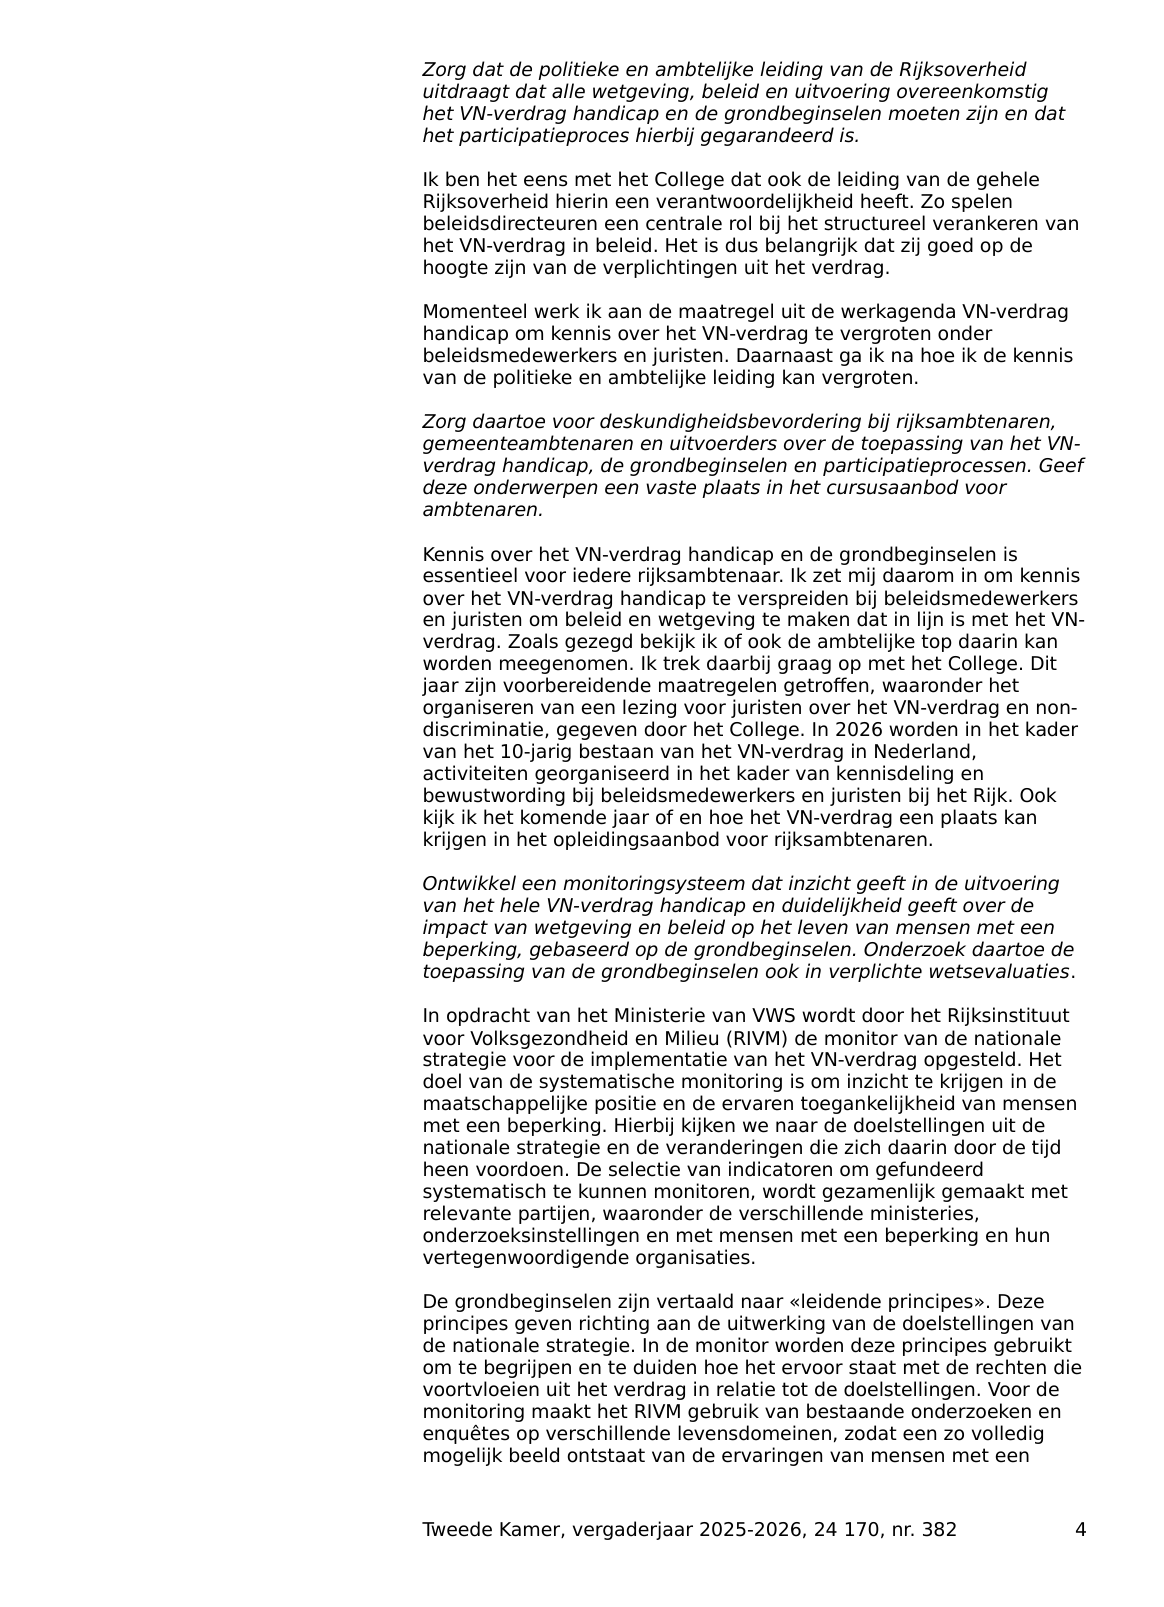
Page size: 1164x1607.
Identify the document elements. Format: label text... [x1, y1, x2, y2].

text Zorg daartoe voor deskundigheidsbevordering bij rijksambtenaren, gemeenteambtenaren en uitvoerders over de toepassing van het VN-verdrag handicap, de grondbeginselen en participatieprocessen. Geef deze onderwerpen een vaste plaats in het cursusaanbod voor ambtenaren. [422, 411, 1087, 521]
text Ik ben het eens met het College dat ook de leiding van de gehele Rijksoverheid hierin een verantwoordelijkheid heeft. Zo spelen beleidsdirecteuren een centrale rol bij het structureel verankeren van het VN-verdrag in beleid. Het is dus belangrijk dat zij goed op de hoogte zijn van de verplichtingen uit het verdrag. [422, 169, 1087, 279]
text Ontwikkel een monitoringsysteem dat inzicht geeft in de uitvoering van het hele VN-verdrag handicap en duidelijkheid geeft over de impact van wetgeving en beleid op het leven van mensen met een beperking, gebaseerd op de grondbeginselen. Onderzoek daartoe de toepassing van de grondbeginselen ook in verplichte wetsevaluaties. [422, 873, 1087, 983]
text In opdracht van het Ministerie van VWS wordt door het Rijksinstituut voor Volksgezondheid en Milieu (RIVM) de monitor van de nationale strategie voor de implementatie van het VN-verdrag opgesteld. Het doel van de systematische monitoring is om inzicht te krijgen in de maatschappelijke positie en de ervaren toegankelijkheid van mensen met een beperking. Hierbij kijken we naar de doelstellingen uit de nationale strategie en de veranderingen die zich daarin door de tijd heen voordoen. De selectie van indicatoren om gefundeerd systematisch te kunnen monitoren, wordt gezamenlijk gemaakt met relevante partijen, waaronder de verschillende ministeries, onderzoeksinstellingen en met mensen met een beperking en hun vertegenwoordigende organisaties. [422, 1005, 1087, 1269]
text Zorg dat de politieke en ambtelijke leiding van de Rijksoverheid uitdraagt dat alle wetgeving, beleid en uitvoering overeenkomstig het VN-verdrag handicap en de grondbeginselen moeten zijn en dat het participatieproces hierbij gegarandeerd is. [422, 59, 1087, 147]
text Kennis over het VN-verdrag handicap en de grondbeginselen is essentieel voor iedere rijksambtenaar. Ik zet mij daarom in om kennis over het VN-verdrag handicap te verspreiden bij beleidsmedewerkers en juristen om beleid en wetgeving te maken dat in lijn is met het VN-verdrag. Zoals gezegd bekijk ik of ook de ambtelijke top daarin kan worden meegenomen. Ik trek daarbij graag op met het College. Dit jaar zijn voorbereidende maatregelen getroffen, waaronder het organiseren van een lezing voor juristen over het VN-verdrag en non-discriminatie, gegeven door het College. In 2026 worden in het kader van het 10-jarig bestaan van het VN-verdrag in Nederland, activiteiten georganiseerd in het kader van kennisdeling en bewustwording bij beleidsmedewerkers en juristen bij het Rijk. Ook kijk ik het komende jaar of en hoe het VN-verdrag een plaats kan krijgen in het opleidingsaanbod voor rijksambtenaren. [422, 543, 1087, 851]
text De grondbeginselen zijn vertaald naar «leidende principes». Deze principes geven richting aan de uitwerking van de doelstellingen van de nationale strategie. In de monitor worden deze principes gebruikt om te begrijpen en te duiden hoe het ervoor staat met de rechten die voortvloeien uit het verdrag in relatie tot de doelstellingen. Voor de monitoring maakt het RIVM gebruik van bestaande onderzoeken en enquêtes op verschillende levensdomeinen, zodat een zo volledig mogelijk beeld ontstaat van de ervaringen van mensen met een [422, 1291, 1087, 1467]
text Momenteel werk ik aan de maatregel uit de werkagenda VN-verdrag handicap om kennis over het VN-verdrag te vergroten onder beleidsmedewerkers en juristen. Daarnaast ga ik na hoe ik de kennis van de politieke en ambtelijke leiding kan vergroten. [422, 301, 1087, 389]
